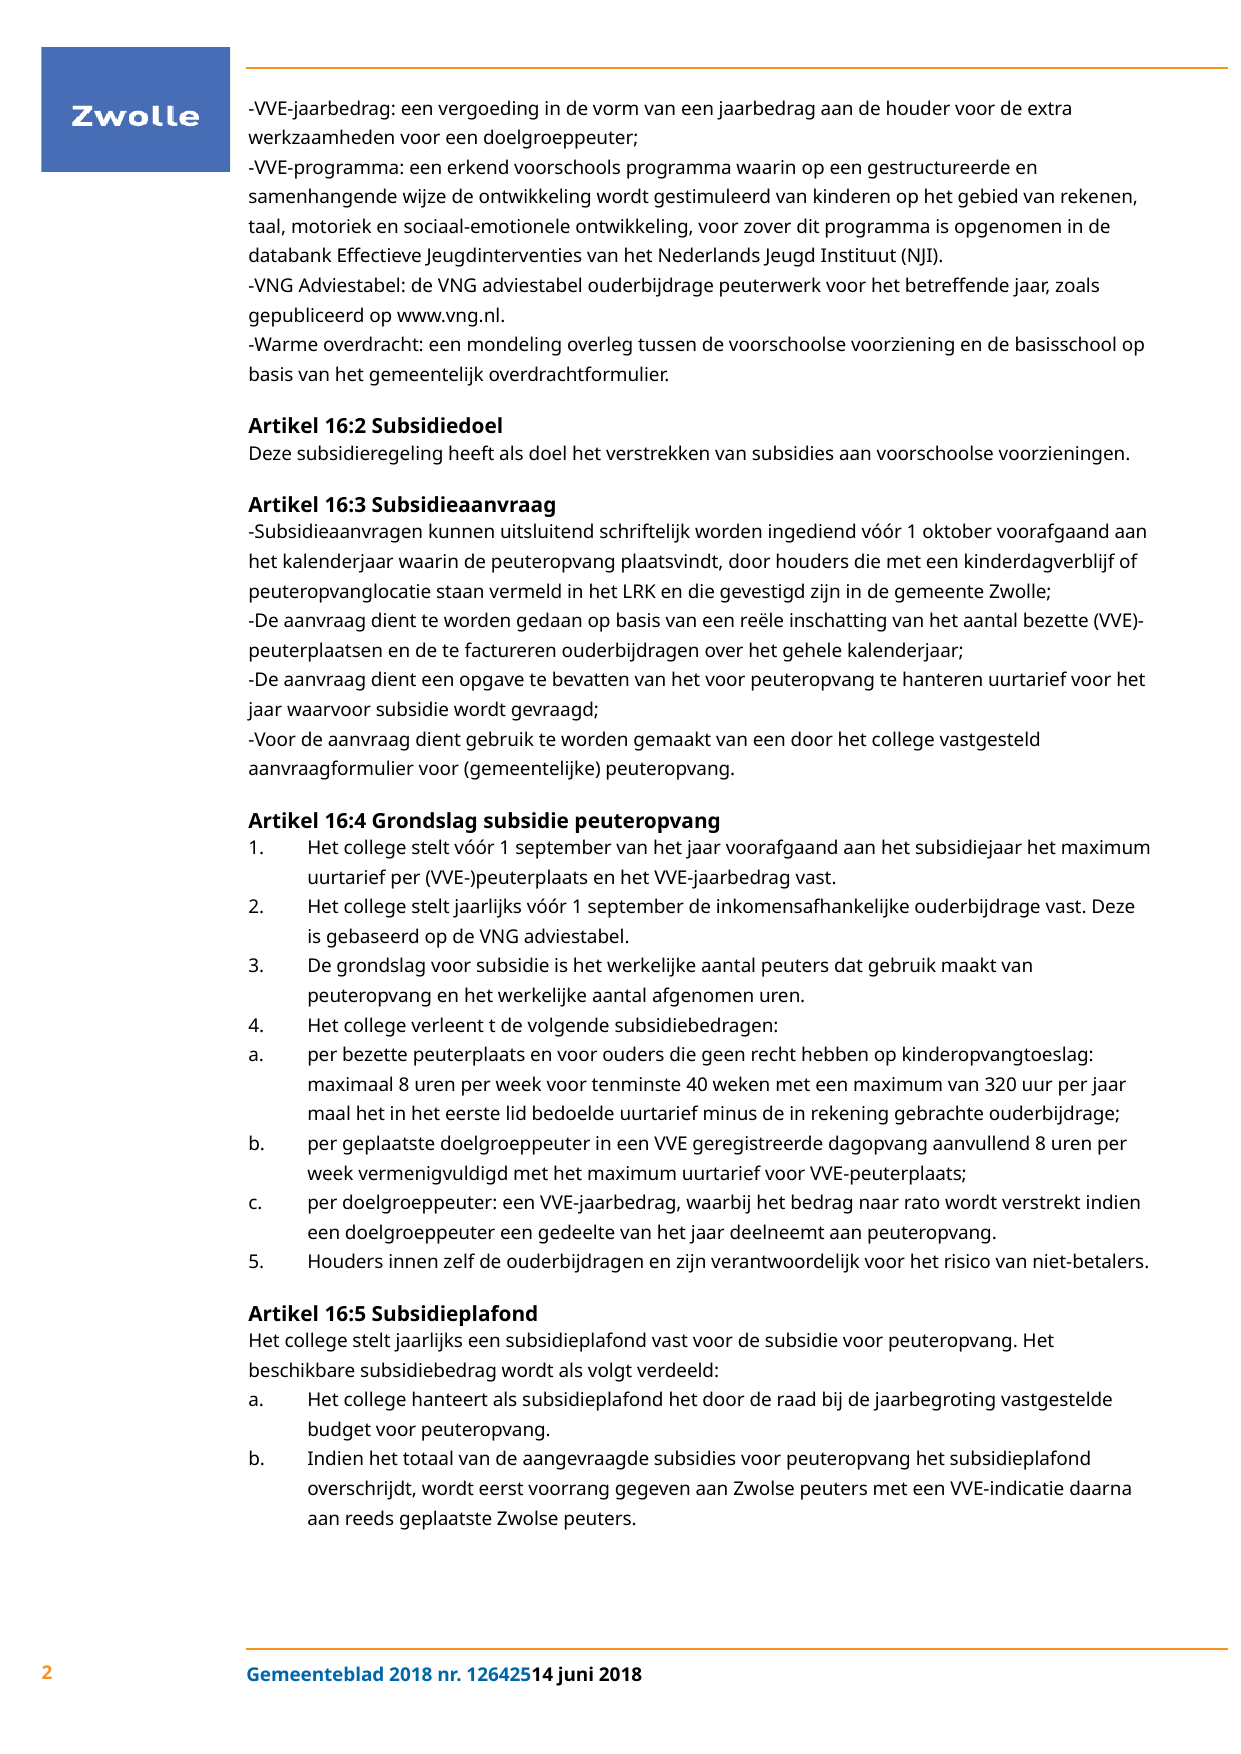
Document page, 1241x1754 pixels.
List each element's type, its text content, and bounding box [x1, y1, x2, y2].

text Artikel 16:5 Subsidieplafond [248, 1299, 1152, 1327]
list per geplaatste doelgroeppeuter in een VVE geregistreerde dagopvang aanvullend 8 uren per week vermenigvuldigd met het maximum uurtarief voor VVE-peuterplaats; [248, 1130, 1152, 1185]
list Het college stelt vóór 1 september van het jaar voorafgaand aan het subsidiejaar het maximum uurtarief per (VVE-)peuterplaats en het VVE-jaarbedrag vast. [248, 834, 1152, 889]
list Het college hanteert als subsidieplafond het door de raad bij de jaarbegroting vastgestelde budget voor peuteropvang. [248, 1386, 1152, 1442]
list De grondslag voor subsidie is het werkelijke aantal peuters dat gebruik maakt van peuteropvang en het werkelijke aantal afgenomen uren. [248, 953, 1152, 1008]
list Het college verleent t de volgende subsidiebedragen: [248, 1012, 1152, 1037]
text -De aanvraag dient een opgave te bevatten van het voor peuteropvang te hanteren uurtarief voor het jaar waarvoor subsidie wordt gevraagd; [248, 667, 1152, 722]
text -Warme overdracht: een mondeling overleg tussen de voorschoolse voorziening en de basisschool op basis van het gemeentelijk overdrachtformulier. [248, 331, 1152, 387]
text Artikel 16:3 Subsidieaanvraag [248, 490, 1152, 519]
list Het college stelt jaarlijks vóór 1 september de inkomensafhankelijke ouderbijdrage vast. Deze is gebaseerd op de VNG adviestabel. [248, 893, 1152, 949]
text Artikel 16:2 Subsidiedoel [248, 411, 1152, 440]
text Het college stelt jaarlijks een subsidieplafond vast voor de subsidie voor peuteropvang. Het beschikbare subsidiebedrag wordt als volgt verdeeld: [248, 1327, 1152, 1383]
picture [41, 47, 231, 172]
text -Subsidieaanvragen kunnen uitsluitend schriftelijk worden ingediend vóór 1 oktober voorafgaand aan het kalenderjaar waarin de peuteropvang plaatsvindt, door houders die met een kinderdagverblijf of peuteropvanglocatie staan vermeld in het LRK en die gevestigd zijn in de gemeente Zwolle; [248, 519, 1152, 604]
list Indien het totaal van de aangevraagde subsidies voor peuteropvang het subsidieplafond overschrijdt, wordt eerst voorrang gegeven aan Zwolse peuters met een VVE-indicatie daarna aan reeds geplaatste Zwolse peuters. [248, 1446, 1152, 1531]
text Artikel 16:4 Grondslag subsidie peuteropvang [248, 806, 1152, 834]
text -VNG Adviestabel: de VNG adviestabel ouderbijdrage peuterwerk voor het betreffende jaar, zoals gepubliceerd op www.vng.nl. [248, 272, 1152, 328]
text -De aanvraag dient te worden gedaan op basis van een reële inschatting van het aantal bezette (VVE)-peuterplaatsen en de te factureren ouderbijdragen over het gehele kalenderjaar; [248, 607, 1152, 663]
list per doelgroeppeuter: een VVE-jaarbedrag, waarbij het bedrag naar rato wordt verstrekt indien een doelgroeppeuter een gedeelte van het jaar deelneemt aan peuteropvang. [248, 1189, 1152, 1244]
text -Voor de aanvraag dient gebruik te worden gemaakt van een door het college vastgesteld aanvraagformulier voor (gemeentelijke) peuteropvang. [248, 726, 1152, 781]
text -VVE-programma: een erkend voorschools programma waarin op een gestructureerde en samenhangende wijze de ontwikkeling wordt gestimuleerd van kinderen op het gebied van rekenen, taal, motoriek en sociaal-emotionele ontwikkeling, voor zover dit programma is opgenomen in de databank Effectieve Jeugdinterventies van het Nederlands Jeugd Instituut (NJI). [248, 154, 1152, 268]
text -VVE-jaarbedrag: een vergoeding in de vorm van een jaarbedrag aan de houder voor de extra werkzaamheden voor een doelgroeppeuter; [248, 95, 1152, 150]
text Deze subsidieregeling heeft als doel het verstrekken van subsidies aan voorschoolse voorzieningen. [248, 440, 1152, 466]
list per bezette peuterplaats en voor ouders die geen recht hebben op kinderopvangtoeslag: maximaal 8 uren per week voor tenminste 40 weken met een maximum van 320 uur per jaar maal het in het eerste lid bedoelde uurtarief minus de in rekening gebrachte ouderbijdrage; [248, 1041, 1152, 1126]
list Houders innen zelf de ouderbijdragen en zijn verantwoordelijk voor het risico van niet-betalers. [248, 1248, 1152, 1274]
